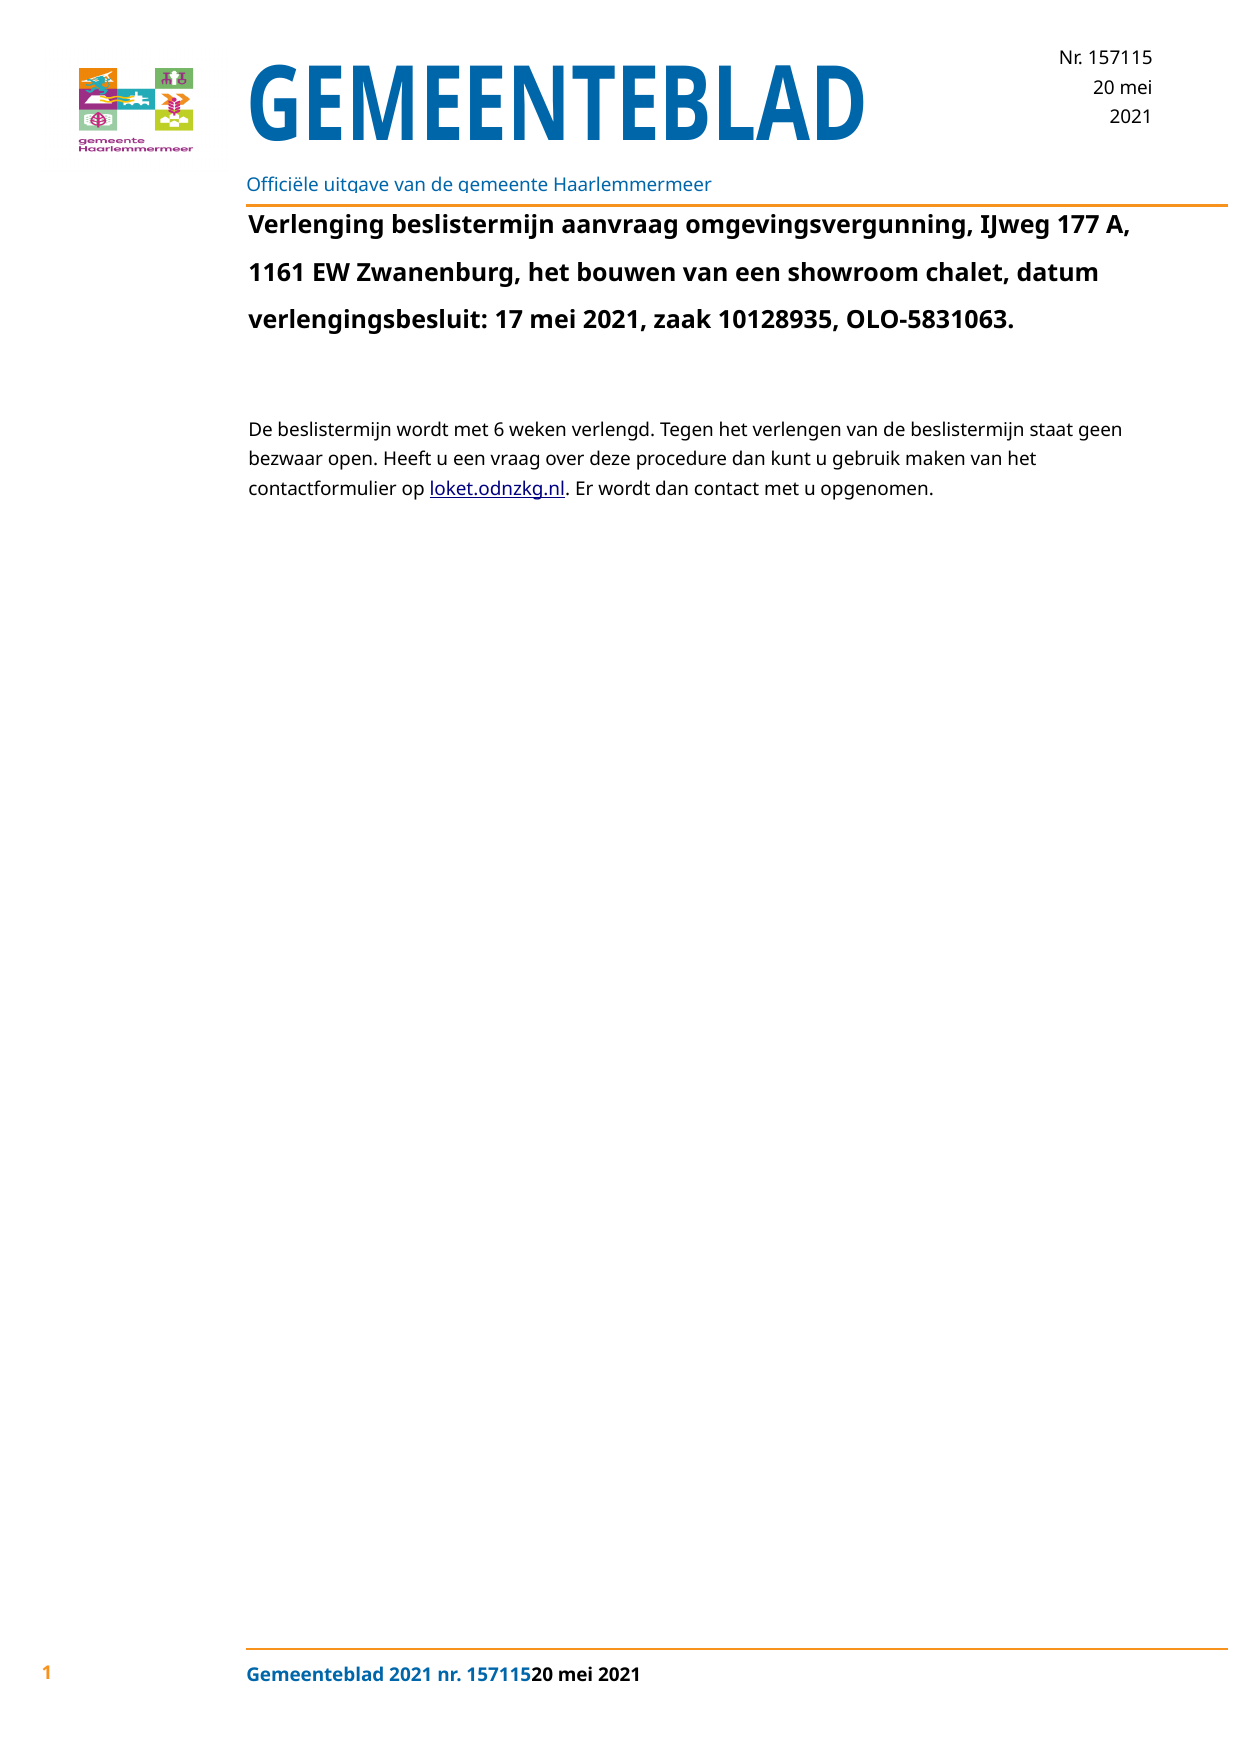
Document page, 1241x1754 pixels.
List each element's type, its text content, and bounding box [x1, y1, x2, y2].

text Verlenging beslistermijn aanvraag omgevingsvergunning, IJweg 177 A, 1161 EW Zwanenburg, het bouwen van een showroom chalet, datum verlengingsbesluit: 17 mei 2021, zaak 10128935, OLO-5831063. [248, 207, 1152, 336]
picture [41, 47, 231, 172]
text De beslistermijn wordt met 6 weken verlengd. Tegen het verlengen van de beslistermijn staat geen bezwaar open. Heeft u een vraag over deze procedure dan kunt u gebruik maken van het contactformulier op loket.odnzkg.nl. Er wordt dan contact met u opgenomen. [248, 416, 1152, 501]
